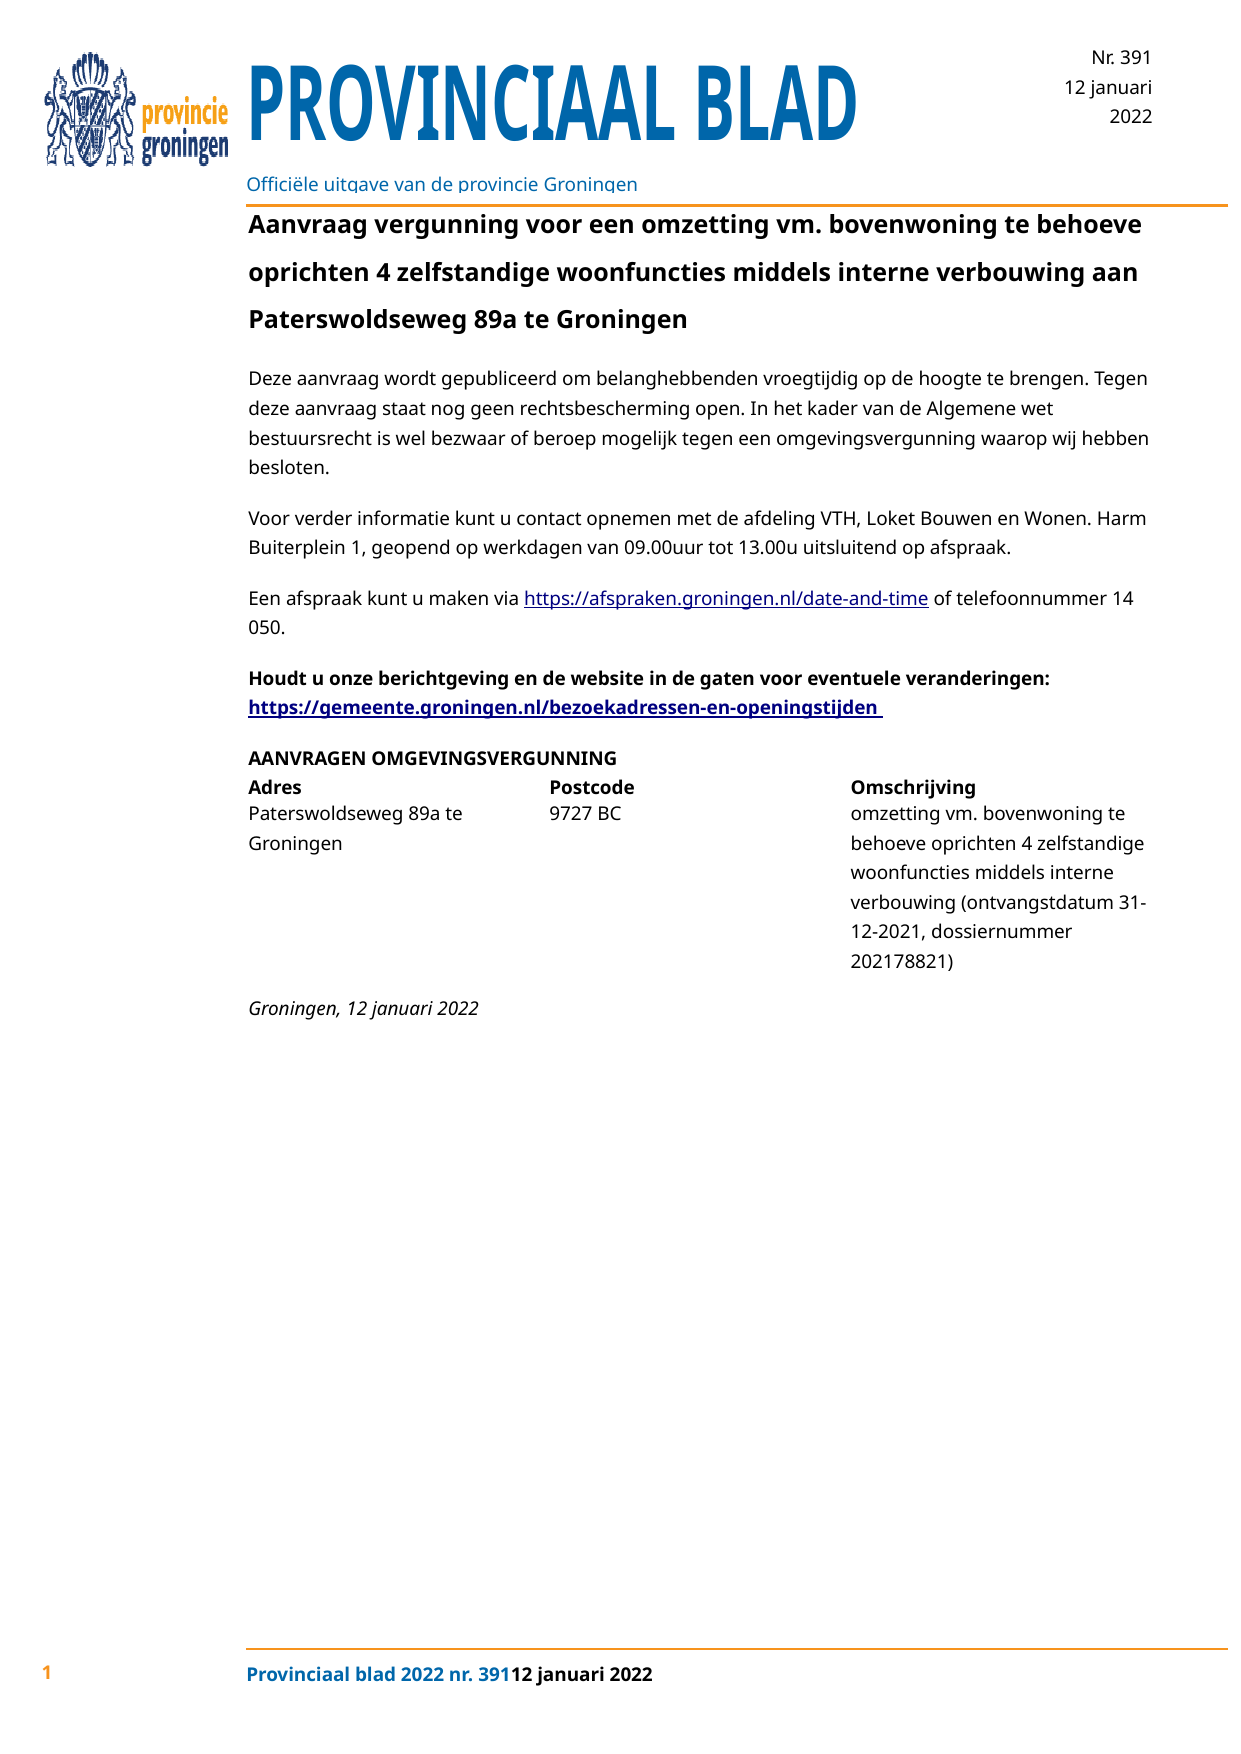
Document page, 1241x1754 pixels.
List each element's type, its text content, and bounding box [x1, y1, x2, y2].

text Voor verder informatie kunt u contact opnemen met de afdeling VTH, Loket Bouwen en Wonen. Harm Buiterplein 1, geopend op werkdagen van 09.00uur tot 13.00u uitsluitend op afspraak. [248, 505, 1152, 560]
table_cell omzetting vm. bovenwoning te behoeve oprichten 4 zelfstandige woonfuncties middels interne verbouwing (ontvangstdatum 31-12-2021, dossiernummer 202178821) [850, 800, 1152, 974]
table_cell Paterswoldseweg 89a te Groningen [248, 800, 549, 974]
text Deze aanvraag wordt gepubliceerd om belanghebbenden vroegtijdig op de hoogte te brengen. Tegen deze aanvraag staat nog geen rechtsbescherming open. In het kader van de Algemene wet bestuursrecht is wel bezwaar of beroep mogelijk tegen een omgevingsvergunning waarop wij hebben besloten. [248, 366, 1152, 480]
table_header Omschrijving [850, 774, 1152, 800]
text Een afspraak kunt u maken via https://afspraken.groningen.nl/date-and-time of telefoonnummer 14 050. [248, 585, 1152, 640]
text Aanvraag vergunning voor een omzetting vm. bovenwoning te behoeve oprichten 4 zelfstandige woonfuncties middels interne verbouwing aan Paterswoldseweg 89a te Groningen [248, 207, 1152, 336]
picture [41, 47, 231, 172]
text AANVRAGEN OMGEVINGSVERGUNNING [248, 745, 1152, 770]
table_header Postcode [549, 774, 850, 800]
table_header Adres [248, 774, 549, 800]
table_cell 9727 BC [549, 800, 850, 974]
text Houdt u onze berichtgeving en de website in de gaten voor eventuele veranderingen: https://gemeente.groningen.nl/bezoekadressen-en-openingstijden [248, 665, 1152, 720]
text Groningen, 12 januari 2022 [248, 995, 1152, 1021]
